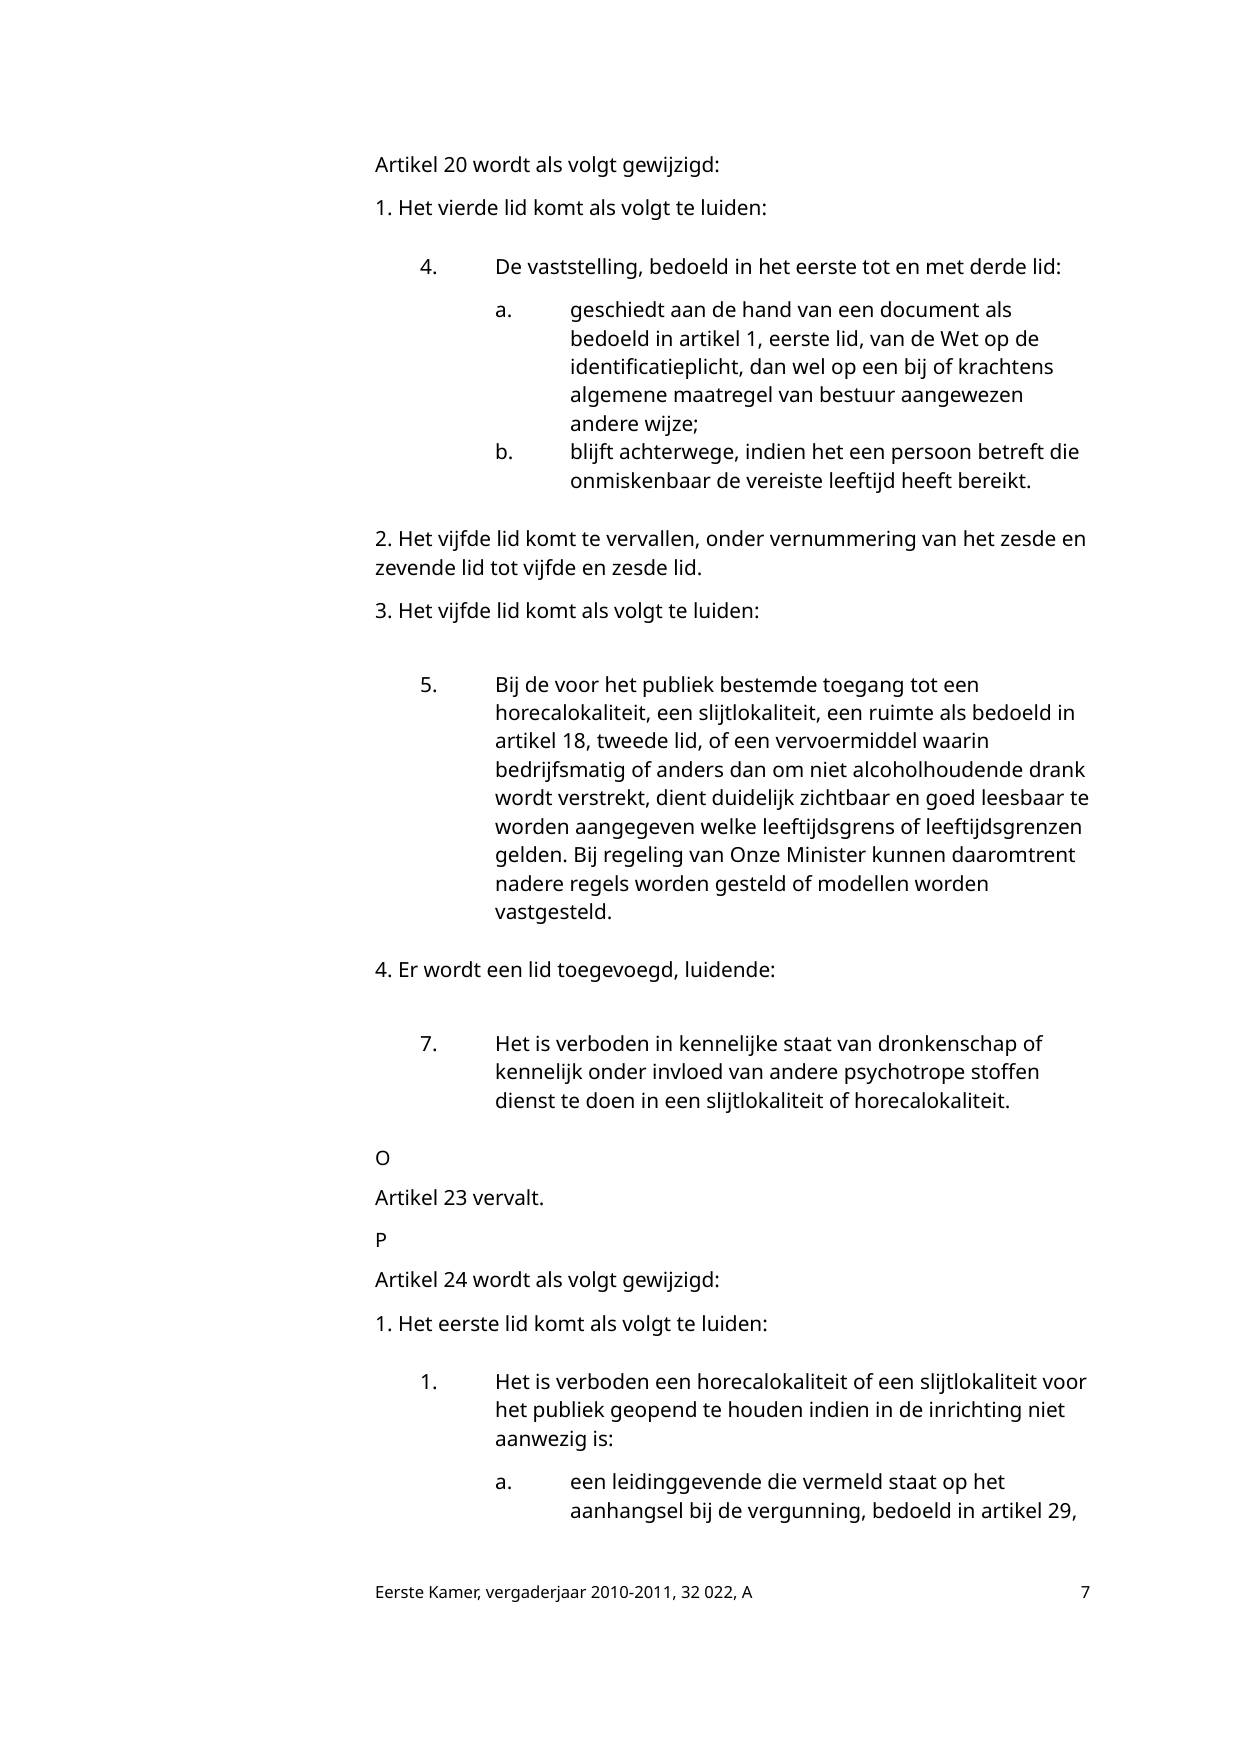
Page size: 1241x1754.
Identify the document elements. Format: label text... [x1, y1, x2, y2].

text 4. Er wordt een lid toegevoegd, luidende: [375, 956, 1090, 984]
list Bij de voor het publiek bestemde toegang tot een horecalokaliteit, een slijtlokaliteit, een ruimte als bedoeld in artikel 18, tweede lid, of een vervoermiddel waarin bedrijfsmatig of anders dan om niet alcoholhoudende drank wordt verstrekt, dient duidelijk zichtbaar en goed leesbaar te worden aangegeven welke leeftijdsgrens of leeftijdsgrenzen gelden. Bij regeling van Onze Minister kunnen daaromtrent nadere regels worden gesteld of modellen worden vastgesteld. [420, 670, 1090, 926]
list een leidinggevende die vermeld staat op het aanhangsel bij de vergunning, bedoeld in artikel 29, [495, 1467, 1090, 1524]
text P [375, 1227, 1090, 1253]
text Artikel 24 wordt als volgt gewijzigd: [375, 1265, 1090, 1294]
text 2. Het vijfde lid komt te vervallen, onder vernummering van het zesde en zevende lid tot vijfde en zesde lid. [375, 524, 1090, 581]
text Artikel 20 wordt als volgt gewijzigd: [375, 150, 1090, 178]
list geschiedt aan de hand van een document als bedoeld in artikel 1, eerste lid, van de Wet op de identificatieplicht, dan wel op een bij of krachtens algemene maatregel van bestuur aangewezen andere wijze; [495, 295, 1090, 437]
list Het is verboden in kennelijke staat van dronkenschap of kennelijk onder invloed van andere psychotrope stoffen dienst te doen in een slijtlokaliteit of horecalokaliteit. [420, 1029, 1090, 1114]
text O [375, 1144, 1090, 1171]
text Artikel 23 vervalt. [375, 1183, 1090, 1212]
list Het is verboden een horecalokaliteit of een slijtlokaliteit voor het publiek geopend te houden indien in de inrichting niet aanwezig is: [420, 1367, 1090, 1452]
list blijft achterwege, indien het een persoon betreft die onmiskenbaar de vereiste leeftijd heeft bereikt. [495, 437, 1090, 494]
text 1. Het eerste lid komt als volgt te luiden: [375, 1309, 1090, 1337]
text 1. Het vierde lid komt als volgt te luiden: [375, 193, 1090, 222]
text 3. Het vijfde lid komt als volgt te luiden: [375, 596, 1090, 625]
list De vaststelling, bedoeld in het eerste tot en met derde lid: [420, 252, 1090, 280]
